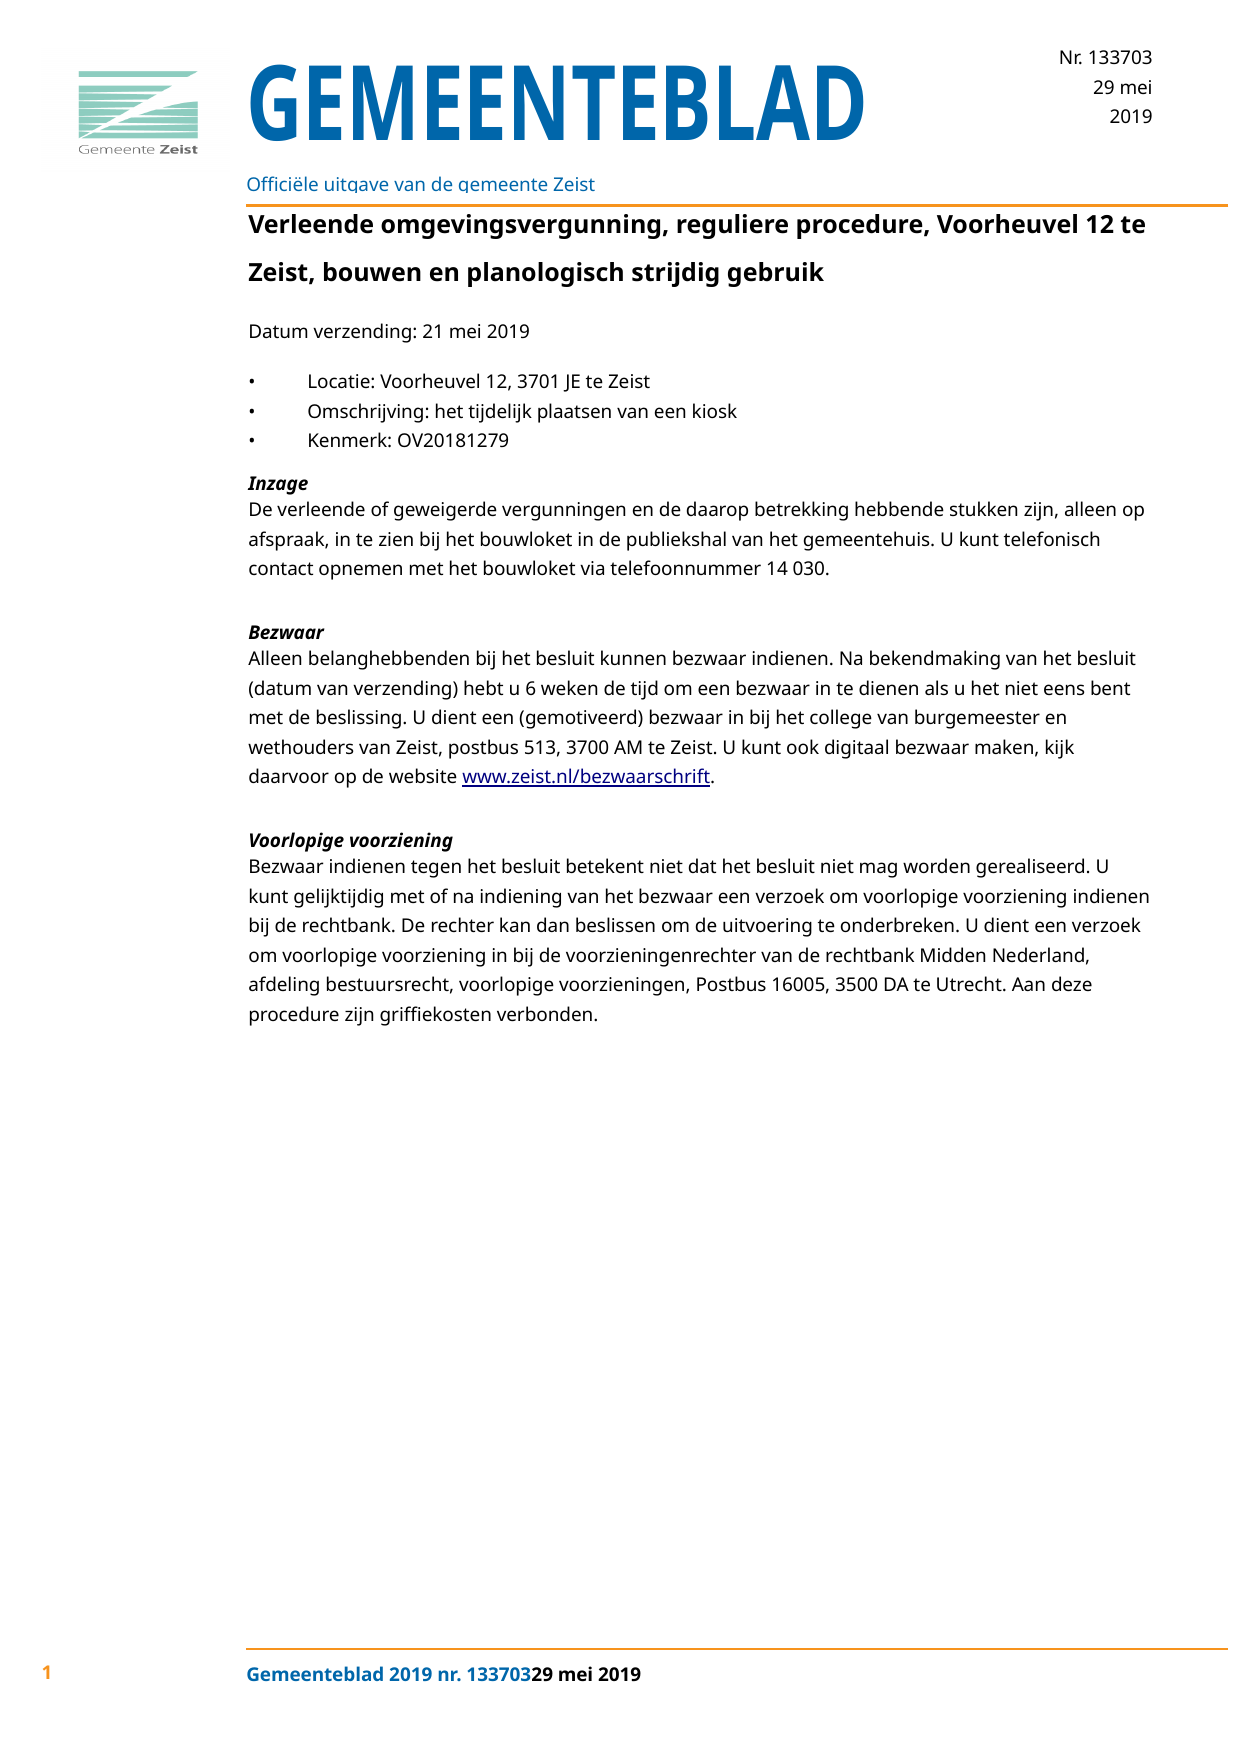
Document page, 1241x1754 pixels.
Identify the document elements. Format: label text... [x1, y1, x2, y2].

text Verleende omgevingsvergunning, reguliere procedure, Voorheuvel 12 te Zeist, bouwen en planologisch strijdig gebruik [248, 207, 1152, 288]
picture [41, 47, 231, 172]
list Locatie: Voorheuvel 12, 3701 JE te Zeist [248, 368, 1152, 394]
text De verleende of geweigerde vergunningen en de daarop betrekking hebbende stukken zijn, alleen op afspraak, in te zien bij het bouwloket in de publiekshal van het gemeentehuis. U kunt telefonisch contact opnemen met het bouwloket via telefoonnummer 14 030. [248, 496, 1152, 581]
text Voorlopige voorziening [248, 827, 1152, 853]
text Bezwaar [248, 619, 1152, 645]
text Bezwaar indienen tegen het besluit betekent niet dat het besluit niet mag worden gerealiseerd. U kunt gelijktijdig met of na indiening van het bezwaar een verzoek om voorlopige voorziening indienen bij de rechtbank. De rechter kan dan beslissen om de uitvoering te onderbreken. U dient een verzoek om voorlopige voorziening in bij de voorzieningenrechter van de rechtbank Midden Nederland, afdeling bestuursrecht, voorlopige voorzieningen, Postbus 16005, 3500 DA te Utrecht. Aan deze procedure zijn griffiekosten verbonden. [248, 853, 1152, 1027]
text Inzage [248, 471, 1152, 496]
list Omschrijving: het tijdelijk plaatsen van een kiosk [248, 398, 1152, 424]
text Datum verzending: 21 mei 2019 [248, 318, 1152, 344]
list Kenmerk: OV20181279 [248, 427, 1152, 453]
text Alleen belanghebbenden bij het besluit kunnen bezwaar indienen. Na bekendmaking van het besluit (datum van verzending) hebt u 6 weken de tijd om een bezwaar in te dienen als u het niet eens bent met de beslissing. U dient een (gemotiveerd) bezwaar in bij het college van burgemeester en wethouders van Zeist, postbus 513, 3700 AM te Zeist. U kunt ook digitaal bezwaar maken, kijk daarvoor op de website www.zeist.nl/bezwaarschrift. [248, 645, 1152, 789]
